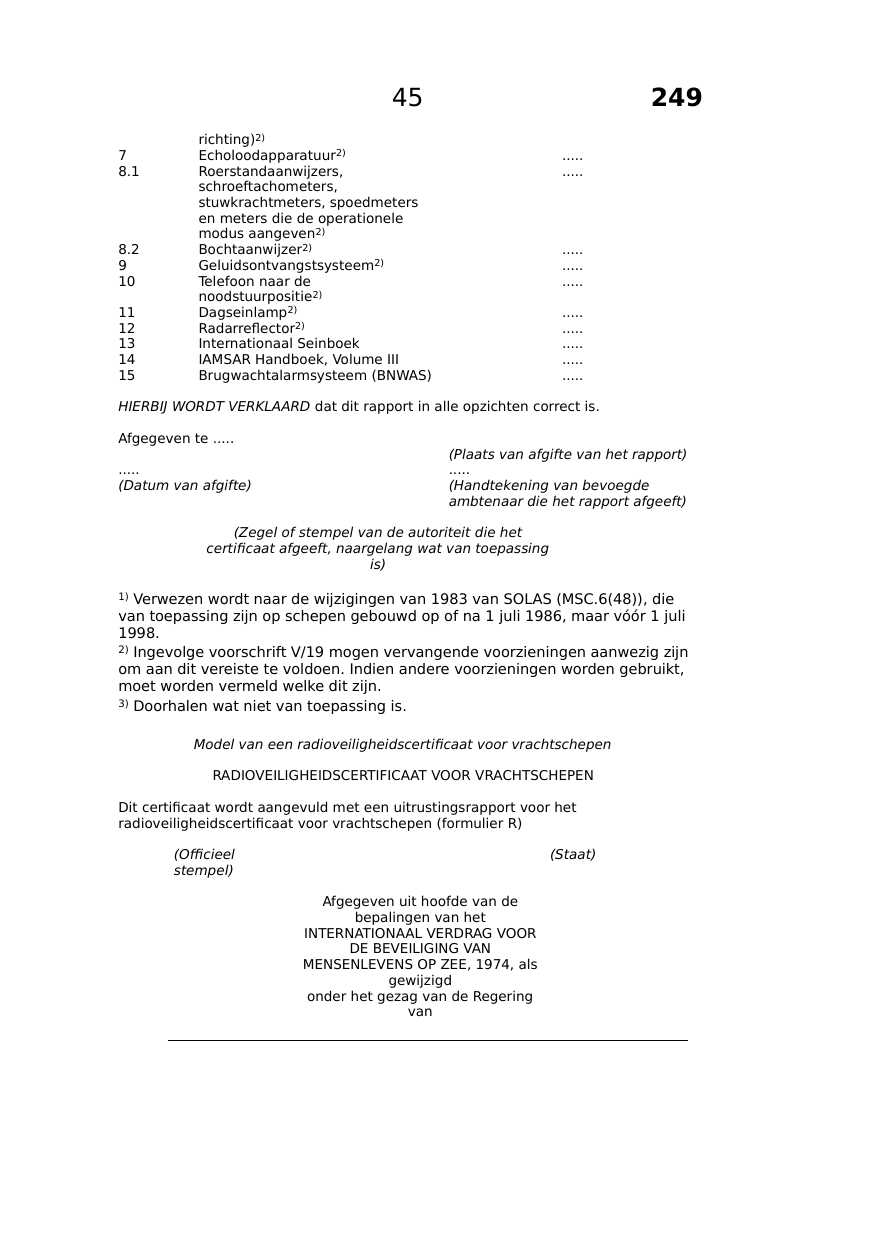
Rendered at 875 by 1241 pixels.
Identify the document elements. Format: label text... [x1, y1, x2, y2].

table_cell ..... [443, 321, 703, 336]
table_cell [192, 509, 442, 525]
table_cell ..... [443, 368, 703, 383]
table_cell ..... [118, 462, 442, 478]
table_cell [168, 878, 296, 894]
table_cell [565, 384, 703, 399]
table_cell ..... [443, 336, 703, 352]
table_cell ..... [443, 462, 703, 478]
table_cell Geluidsontvangstsysteem2) [192, 258, 442, 273]
table_cell (Officieel stempel) [168, 847, 296, 878]
table_cell [443, 572, 564, 588]
table_cell 10 [118, 274, 192, 305]
table_cell richting)2) [192, 132, 442, 148]
table_cell Echoloodapparatuur2) [192, 148, 442, 163]
table_cell [688, 784, 703, 800]
table_cell Afgegeven uit hoofde van de bepalingen van het INTERNATIONAAL VERDRAG VOOR DE BEVEILIGING VAN MENSENLEVENS OP ZEE, 1974, als gewijzigd [296, 894, 544, 988]
table_cell [688, 989, 703, 1020]
table_cell Radarreflector2) [192, 321, 442, 336]
table_cell [118, 446, 192, 462]
table_cell ..... [443, 352, 703, 368]
table_cell 12 [118, 321, 192, 336]
table_cell 11 [118, 305, 192, 321]
table_header [688, 737, 703, 752]
table_cell 15 [118, 368, 192, 383]
table_cell [296, 753, 544, 768]
table_cell [118, 132, 192, 148]
table_cell [443, 431, 564, 446]
table_cell [565, 509, 703, 525]
table_cell [296, 831, 544, 847]
table_cell [688, 753, 703, 768]
table_header Model van een radioveiligheidscertificaat voor vrachtschepen [118, 737, 688, 752]
table_cell Dit certificaat wordt aangevuld met een uitrustingsrapport voor het radioveiligheidscertificaat voor vrachtschepen (formulier R) [118, 800, 688, 831]
table_cell ..... [443, 258, 703, 273]
table_cell [192, 415, 442, 431]
table_cell ..... [443, 148, 703, 163]
table_cell [118, 384, 192, 399]
table_cell [118, 847, 168, 878]
table_cell [118, 784, 168, 800]
table_cell [192, 384, 442, 399]
table_cell [544, 831, 688, 847]
table_cell [118, 878, 168, 894]
table_cell [168, 784, 296, 800]
table_cell Afgegeven te ..... [118, 431, 442, 446]
table_cell Roerstandaanwijzers, schroeftachometers, stuwkrachtmeters, spoedmeters en meters die de operationele modus aangeven2) [192, 163, 442, 242]
table_cell [688, 831, 703, 847]
table_cell [296, 784, 544, 800]
table_cell [544, 753, 688, 768]
table_cell 14 [118, 352, 192, 368]
table_cell Internationaal Seinboek [192, 336, 442, 352]
table_cell [118, 525, 192, 572]
table_cell 8.2 [118, 242, 192, 258]
table_cell [443, 384, 564, 399]
table_cell [565, 525, 703, 572]
table_cell [118, 831, 168, 847]
table_cell onder het gezag van de Regering van [296, 989, 544, 1020]
table_cell [192, 572, 442, 588]
table_cell Brugwachtalarmsysteem (BNWAS) [192, 368, 442, 383]
table_cell [544, 894, 688, 988]
table_cell [565, 415, 703, 431]
table_cell ..... [443, 242, 703, 258]
table_cell [688, 768, 703, 784]
table_cell [443, 509, 564, 525]
table_cell [168, 989, 296, 1020]
table_cell [118, 894, 168, 988]
table_cell (Plaats van afgifte van het rapport) [443, 446, 703, 462]
table_cell [118, 572, 192, 588]
table_cell HIERBIJ WORDT VERKLAARD dat dit rapport in alle opzichten correct is. [118, 399, 703, 415]
table_cell Dagseinlamp2) [192, 305, 442, 321]
table_cell 9 [118, 258, 192, 273]
table_cell RADIOVEILIGHEIDSCERTIFICAAT VOOR VRACHTSCHEPEN [118, 768, 688, 784]
table_cell ..... [443, 305, 703, 321]
table_cell 1) Verwezen wordt naar de wijzigingen van 1983 van SOLAS (MSC.6(48)), die van toepassing zijn op schepen gebouwd op of na 1 juli 1986, maar vóór 1 juli 1998. 2) Ingevolge voorschrift V/19 mogen vervangende voorzieningen aanwezig zijn om aan dit vereiste te voldoen. Indien andere voorzieningen worden gebruikt, moet worden vermeld welke dit zijn. 3) Doorhalen wat niet van toepassing is. [118, 588, 703, 715]
table_cell 13 [118, 336, 192, 352]
table_cell [168, 894, 296, 988]
table_cell [443, 415, 564, 431]
table_cell [296, 878, 544, 894]
table_cell [565, 572, 703, 588]
table_cell [565, 431, 703, 446]
table_cell ..... [443, 163, 703, 242]
table_cell (Zegel of stempel van de autoriteit die het certificaat afgeeft, naargelang wat van toepassing is) [192, 525, 564, 572]
table_cell [192, 446, 442, 462]
table_cell [544, 989, 688, 1020]
table_cell [118, 753, 168, 768]
table_cell Telefoon naar de noodstuurpositie2) [192, 274, 442, 305]
table_cell [168, 753, 296, 768]
table_cell 8.1 [118, 163, 192, 242]
table_cell ..... [443, 274, 703, 305]
table_cell [118, 509, 192, 525]
table_cell [688, 1020, 703, 1040]
table_cell IAMSAR Handboek, Volume III [192, 352, 442, 368]
table_cell 7 [118, 148, 192, 163]
table_cell (Handtekening van bevoegde ambtenaar die het rapport afgeeft) [443, 478, 703, 509]
table_cell [443, 132, 703, 148]
table_cell [688, 894, 703, 988]
table_cell [688, 800, 703, 831]
table_cell [688, 878, 703, 894]
table_cell [168, 1020, 688, 1040]
table_cell [168, 831, 296, 847]
table_cell [688, 847, 703, 878]
table_cell [296, 847, 544, 878]
table_cell [118, 1020, 168, 1040]
table_cell (Staat) [544, 847, 688, 878]
table_cell [118, 415, 192, 431]
table_cell [118, 989, 168, 1020]
table_cell Bochtaanwijzer2) [192, 242, 442, 258]
table_cell [544, 784, 688, 800]
table_cell (Datum van afgifte) [118, 478, 442, 509]
table_cell [544, 878, 688, 894]
